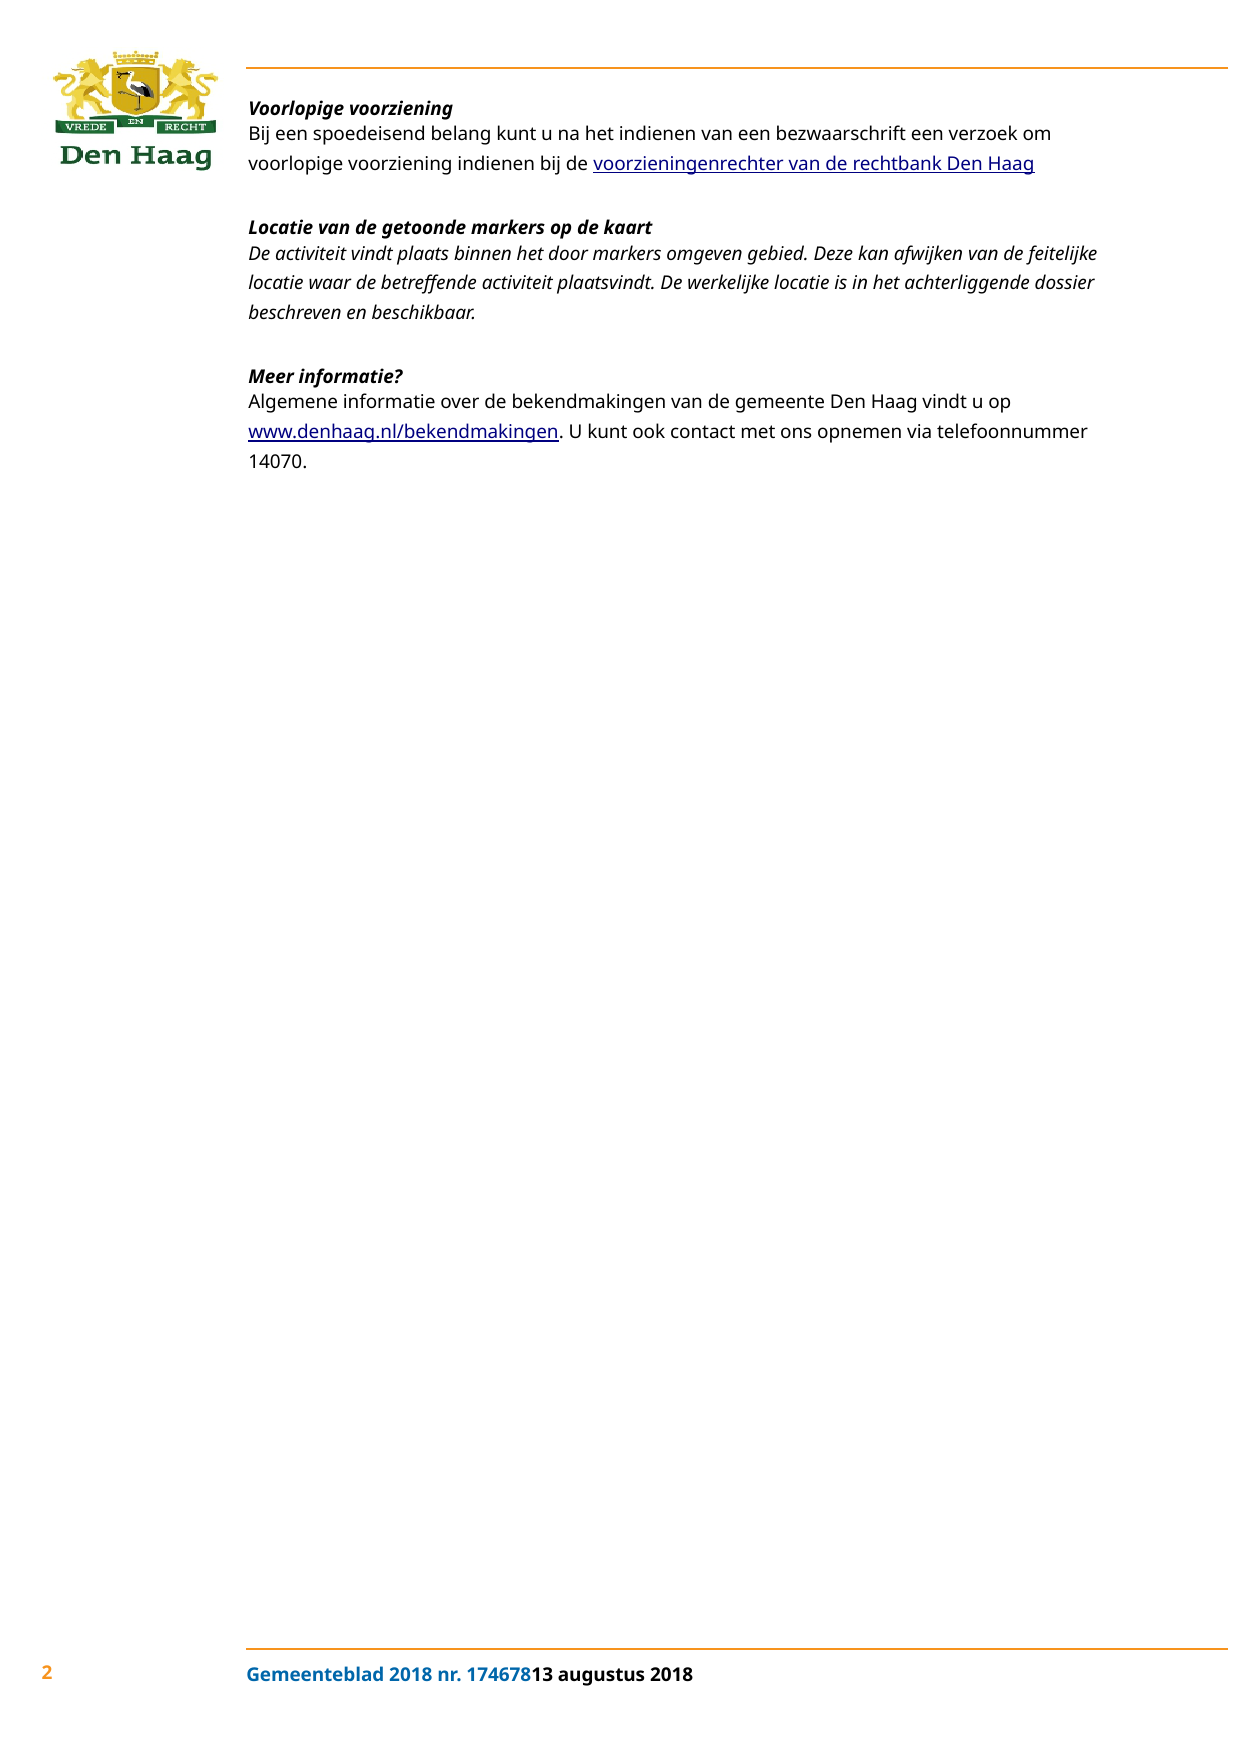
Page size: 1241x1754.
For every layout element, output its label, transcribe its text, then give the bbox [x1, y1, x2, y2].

picture [41, 47, 231, 172]
text Meer informatie? [248, 363, 1152, 389]
text De activiteit vindt plaats binnen het door markers omgeven gebied. Deze kan afwijken van de feitelijke locatie waar de betreffende activiteit plaatsvindt. De werkelijke locatie is in het achterliggende dossier beschreven en beschikbaar. [248, 240, 1152, 325]
text Locatie van de getoonde markers op de kaart [248, 214, 1152, 240]
text Bij een spoedeisend belang kunt u na het indienen van een bezwaarschrift een verzoek om voorlopige voorziening indienen bij de voorzieningenrechter van de rechtbank Den Haag [248, 121, 1152, 176]
text Algemene informatie over de bekendmakingen van de gemeente Den Haag vindt u op www.denhaag.nl/bekendmakingen. U kunt ook contact met ons opnemen via telefoonnummer 14070. [248, 389, 1152, 473]
text Voorlopige voorziening [248, 95, 1152, 121]
